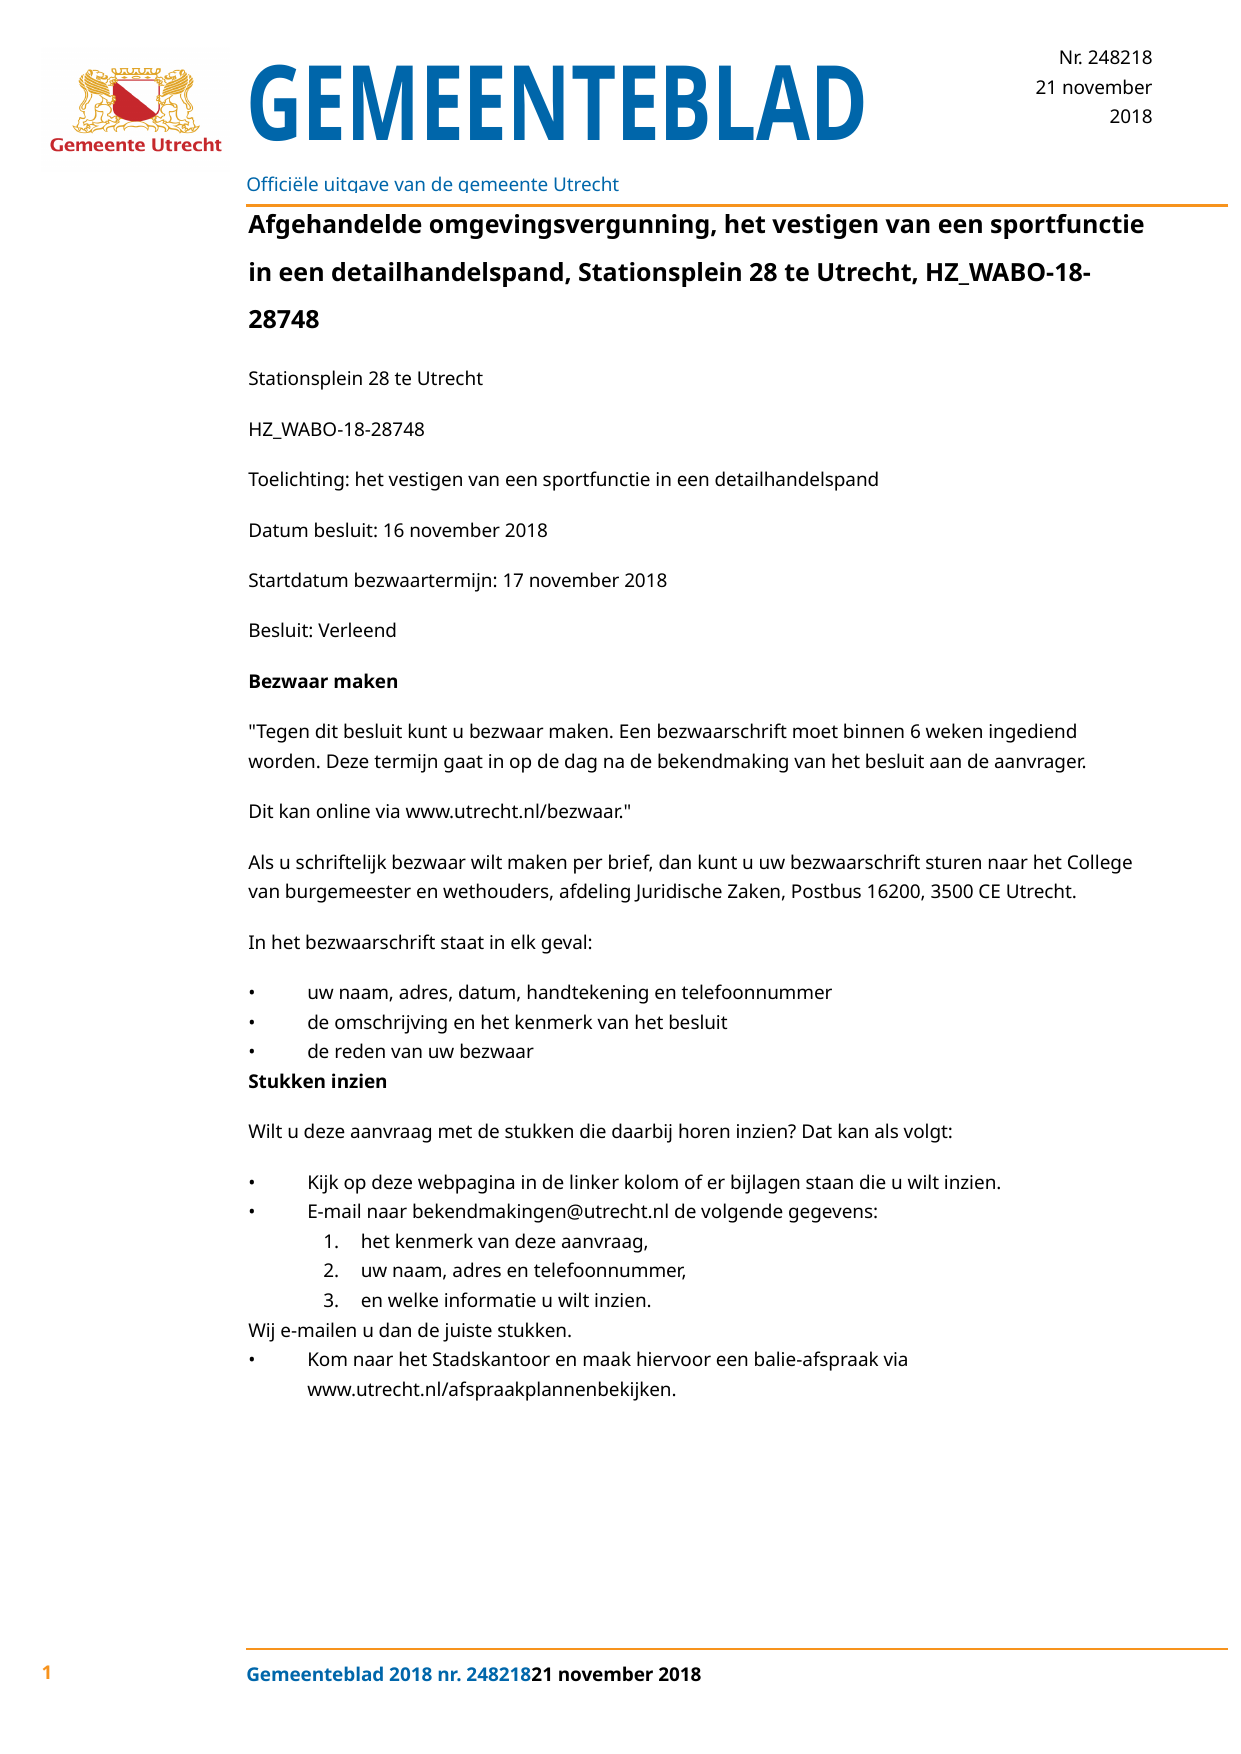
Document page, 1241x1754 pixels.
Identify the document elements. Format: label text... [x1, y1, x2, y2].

list het kenmerk van deze aanvraag, [323, 1228, 1152, 1254]
text Bezwaar maken [248, 668, 1152, 694]
text Als u schriftelijk bezwaar wilt maken per brief, dan kunt u uw bezwaarschrift sturen naar het College van burgemeester en wethouders, afdeling Juridische Zaken, Postbus 16200, 3500 CE Utrecht. [248, 849, 1152, 904]
text Besluit: Verleend [248, 618, 1152, 643]
list uw naam, adres, datum, handtekening en telefoonnummer [248, 979, 1152, 1005]
text Afgehandelde omgevingsvergunning, het vestigen van een sportfunctie in een detailhandelspand, Stationsplein 28 te Utrecht, HZ_WABO-18-28748 [248, 207, 1152, 336]
text Stationsplein 28 te Utrecht [248, 366, 1152, 391]
list E-mail naar bekendmakingen@utrecht.nl de volgende gegevens: [248, 1198, 1152, 1224]
text Dit kan online via www.utrecht.nl/bezwaar." [248, 798, 1152, 824]
text In het bezwaarschrift staat in elk geval: [248, 929, 1152, 954]
text Wij e-mailen u dan de juiste stukken. [248, 1317, 1152, 1342]
text Toelichting: het vestigen van een sportfunctie in een detailhandelspand [248, 466, 1152, 492]
text Datum besluit: 16 november 2018 [248, 517, 1152, 542]
list uw naam, adres en telefoonnummer, [323, 1258, 1152, 1283]
text "Tegen dit besluit kunt u bezwaar maken. Een bezwaarschrift moet binnen 6 weken ingediend worden. Deze termijn gaat in op de dag na de bekendmaking van het besluit aan de aanvrager. [248, 718, 1152, 774]
text HZ_WABO-18-28748 [248, 416, 1152, 442]
list de omschrijving en het kenmerk van het besluit [248, 1009, 1152, 1034]
list en welke informatie u wilt inzien. [323, 1287, 1152, 1313]
list Kom naar het Stadskantoor en maak hiervoor een balie-afspraak via www.utrecht.nl/afspraakplannenbekijken. [248, 1346, 1152, 1402]
text Startdatum bezwaartermijn: 17 november 2018 [248, 567, 1152, 593]
list de reden van uw bezwaar [248, 1038, 1152, 1064]
list Kijk op deze webpagina in de linker kolom of er bijlagen staan die u wilt inzien. [248, 1169, 1152, 1194]
text Stukken inzien [248, 1068, 1152, 1094]
picture [41, 47, 231, 172]
text Wilt u deze aanvraag met de stukken die daarbij horen inzien? Dat kan als volgt: [248, 1118, 1152, 1144]
